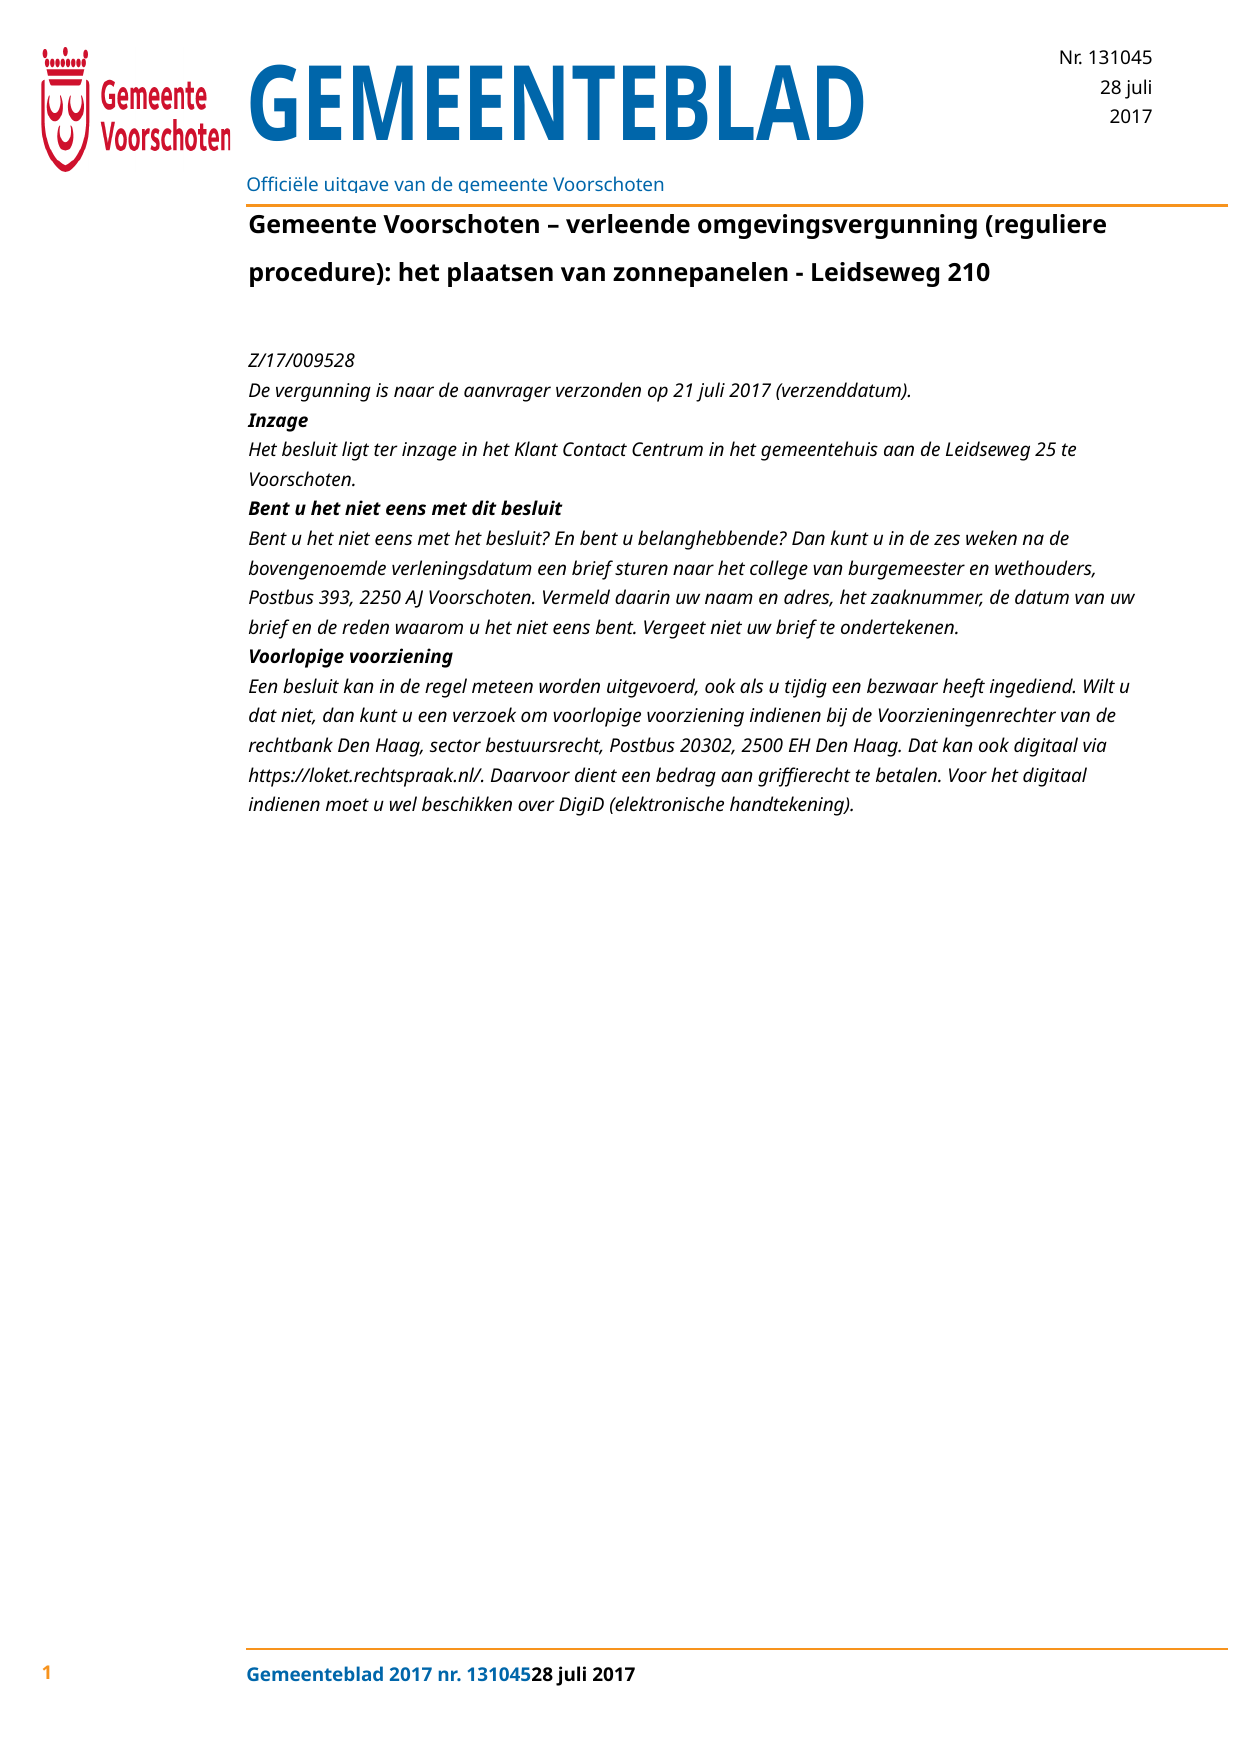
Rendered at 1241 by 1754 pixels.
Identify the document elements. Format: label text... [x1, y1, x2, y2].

text Gemeente Voorschoten – verleende omgevingsvergunning (reguliere procedure): het plaatsen van zonnepanelen - Leidseweg 210 [248, 207, 1152, 288]
picture [41, 47, 231, 172]
table_header Z/17/009528 De vergunning is naar de aanvrager verzonden op 21 juli 2017 (verzenddatum). Inzage Het besluit ligt ter inzage in het Klant Contact Centrum in het gemeentehuis aan de Leidseweg 25 te Voorschoten. Bent u het niet eens met dit besluit Bent u het niet eens met het besluit? En bent u belanghebbende? Dan kunt u in de zes weken na de bovengenoemde verleningsdatum een brief sturen naar het college van burgemeester en wethouders, Postbus 393, 2250 AJ Voorschoten. Vermeld daarin uw naam en adres, het zaaknummer, de datum van uw brief en de reden waarom u het niet eens bent. Vergeet niet uw brief te ondertekenen. Voorlopige voorziening Een besluit kan in de regel meteen worden uitgevoerd, ook als u tijdig een bezwaar heeft ingediend. Wilt u dat niet, dan kunt u een verzoek om voorlopige voorziening indienen bij de Voorzieningenrechter van de rechtbank Den Haag, sector bestuursrecht, Postbus 20302, 2500 EH Den Haag. Dat kan ook digitaal via https://loket.rechtspraak.nl/. Daarvoor dient een bedrag aan griffierecht te betalen. Voor het digitaal indienen moet u wel beschikken over DigiD (elektronische handtekening). [248, 348, 1152, 817]
